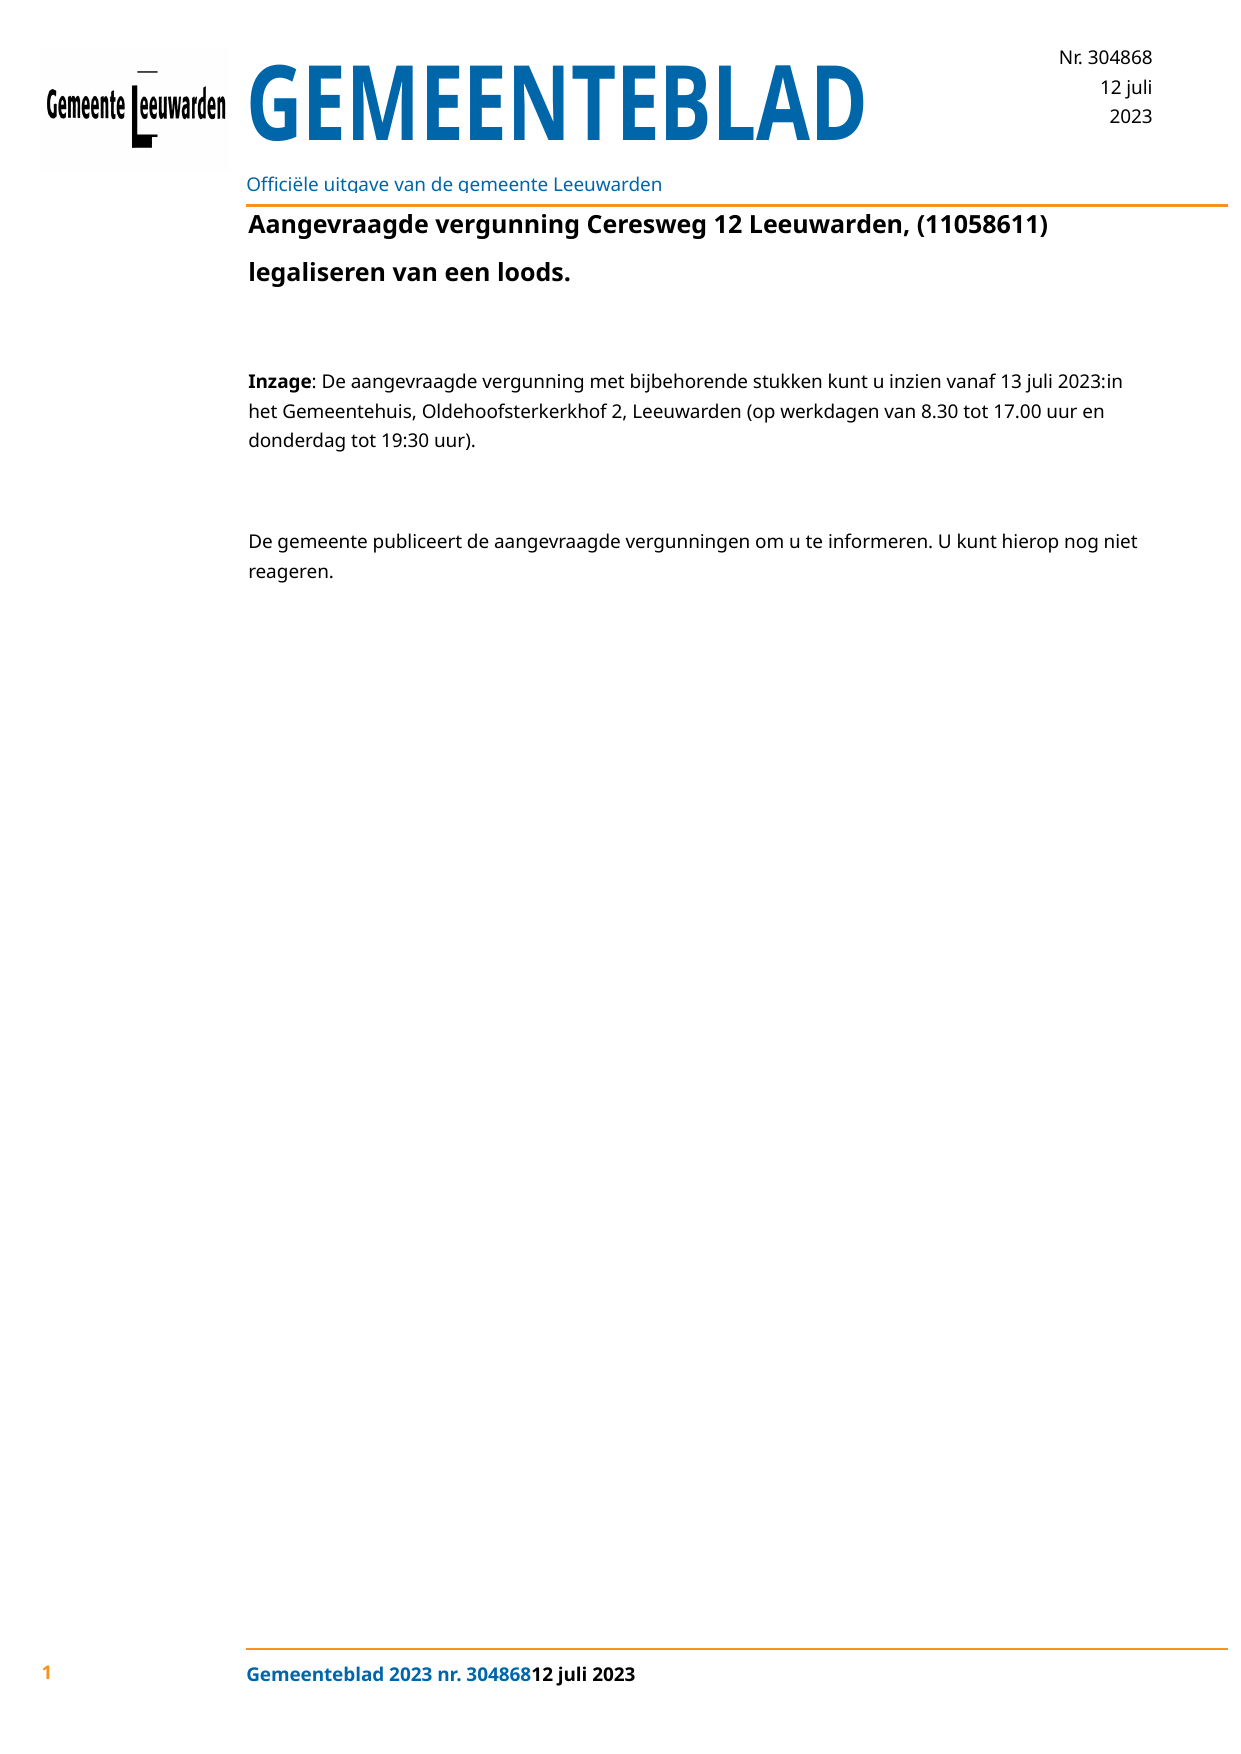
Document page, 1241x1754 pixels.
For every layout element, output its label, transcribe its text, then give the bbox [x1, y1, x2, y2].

text De gemeente publiceert de aangevraagde vergunningen om u te informeren. U kunt hierop nog niet reageren. [248, 528, 1152, 584]
text Aangevraagde vergunning Ceresweg 12 Leeuwarden, (11058611) legaliseren van een loods. [248, 207, 1152, 288]
text Inzage: De aangevraagde vergunning met bijbehorende stukken kunt u inzien vanaf 13 juli 2023:in het Gemeentehuis, Oldehoofsterkerkhof 2, Leeuwarden (op werkdagen van 8.30 tot 17.00 uur en donderdag tot 19:30 uur). [248, 368, 1152, 453]
picture [41, 47, 231, 172]
